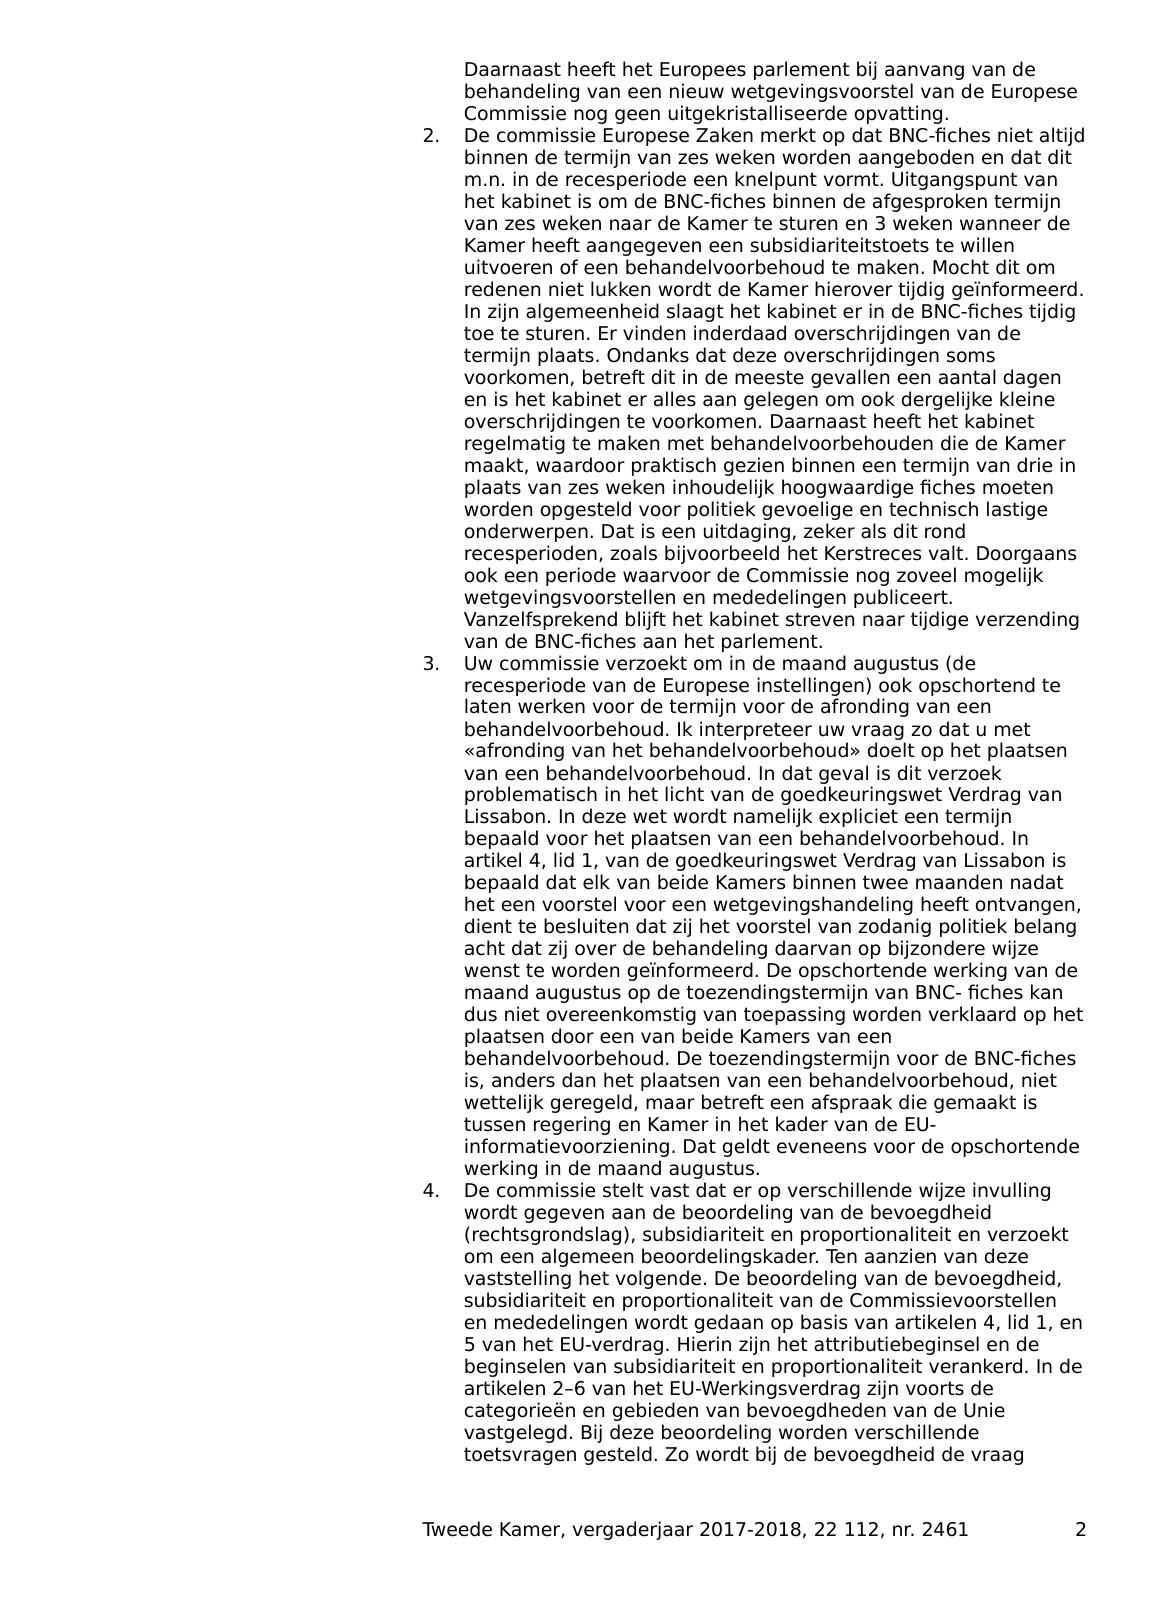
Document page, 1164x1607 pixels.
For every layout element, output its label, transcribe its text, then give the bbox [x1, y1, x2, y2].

text 2. De commissie Europese Zaken merkt op dat BNC-fiches niet altijd binnen de termijn van zes weken worden aangeboden en dat dit m.n. in de recesperiode een knelpunt vormt. Uitgangspunt van het kabinet is om de BNC-fiches binnen de afgesproken termijn van zes weken naar de Kamer te sturen en 3 weken wanneer de Kamer heeft aangegeven een subsidiariteitstoets te willen uitvoeren of een behandelvoorbehoud te maken. Mocht dit om redenen niet lukken wordt de Kamer hierover tijdig geïnformeerd. In zijn algemeenheid slaagt het kabinet er in de BNC-fiches tijdig toe te sturen. Er vinden inderdaad overschrijdingen van de termijn plaats. Ondanks dat deze overschrijdingen soms voorkomen, betreft dit in de meeste gevallen een aantal dagen en is het kabinet er alles aan gelegen om ook dergelijke kleine overschrijdingen te voorkomen. Daarnaast heeft het kabinet regelmatig te maken met behandelvoorbehouden die de Kamer maakt, waardoor praktisch gezien binnen een termijn van drie in plaats van zes weken inhoudelijk hoogwaardige fiches moeten worden opgesteld voor politiek gevoelige en technisch lastige onderwerpen. Dat is een uitdaging, zeker als dit rond recesperioden, zoals bijvoorbeeld het Kerstreces valt. Doorgaans ook een periode waarvoor de Commissie nog zoveel mogelijk wetgevingsvoorstellen en mededelingen publiceert. Vanzelfsprekend blijft het kabinet streven naar tijdige verzending van de BNC-fiches aan het parlement. [422, 125, 1087, 652]
text 4. De commissie stelt vast dat er op verschillende wijze invulling wordt gegeven aan de beoordeling van de bevoegdheid (rechtsgrondslag), subsidiariteit en proportionaliteit en verzoekt om een algemeen beoordelingskader. Ten aanzien van deze vaststelling het volgende. De beoordeling van de bevoegdheid, subsidiariteit en proportionaliteit van de Commissievoorstellen en mededelingen wordt gedaan op basis van artikelen 4, lid 1, en 5 van het EU-verdrag. Hierin zijn het attributiebeginsel en de beginselen van subsidiariteit en proportionaliteit verankerd. In de artikelen 2–6 van het EU-Werkingsverdrag zijn voorts de categorieën en gebieden van bevoegdheden van de Unie vastgelegd. Bij deze beoordeling worden verschillende toetsvragen gesteld. Zo wordt bij de bevoegdheid de vraag [422, 1180, 1087, 1466]
text 3. Uw commissie verzoekt om in de maand augustus (de recesperiode van de Europese instellingen) ook opschortend te laten werken voor de termijn voor de afronding van een behandelvoorbehoud. Ik interpreteer uw vraag zo dat u met «afronding van het behandelvoorbehoud» doelt op het plaatsen van een behandelvoorbehoud. In dat geval is dit verzoek problematisch in het licht van de goedkeuringswet Verdrag van Lissabon. In deze wet wordt namelijk expliciet een termijn bepaald voor het plaatsen van een behandelvoorbehoud. In artikel 4, lid 1, van de goedkeuringswet Verdrag van Lissabon is bepaald dat elk van beide Kamers binnen twee maanden nadat het een voorstel voor een wetgevingshandeling heeft ontvangen, dient te besluiten dat zij het voorstel van zodanig politiek belang acht dat zij over de behandeling daarvan op bijzondere wijze wenst te worden geïnformeerd. De opschortende werking van de maand augustus op de toezendingstermijn van BNC- fiches kan dus niet overeenkomstig van toepassing worden verklaard op het plaatsen door een van beide Kamers van een behandelvoorbehoud. De toezendingstermijn voor de BNC-fiches is, anders dan het plaatsen van een behandelvoorbehoud, niet wettelijk geregeld, maar betreft een afspraak die gemaakt is tussen regering en Kamer in het kader van de EU-informatievoorziening. Dat geldt eveneens voor de opschortende werking in de maand augustus. [422, 652, 1087, 1180]
text Daarnaast heeft het Europees parlement bij aanvang van de behandeling van een nieuw wetgevingsvoorstel van de Europese Commissie nog geen uitgekristalliseerde opvatting. [422, 59, 1087, 125]
